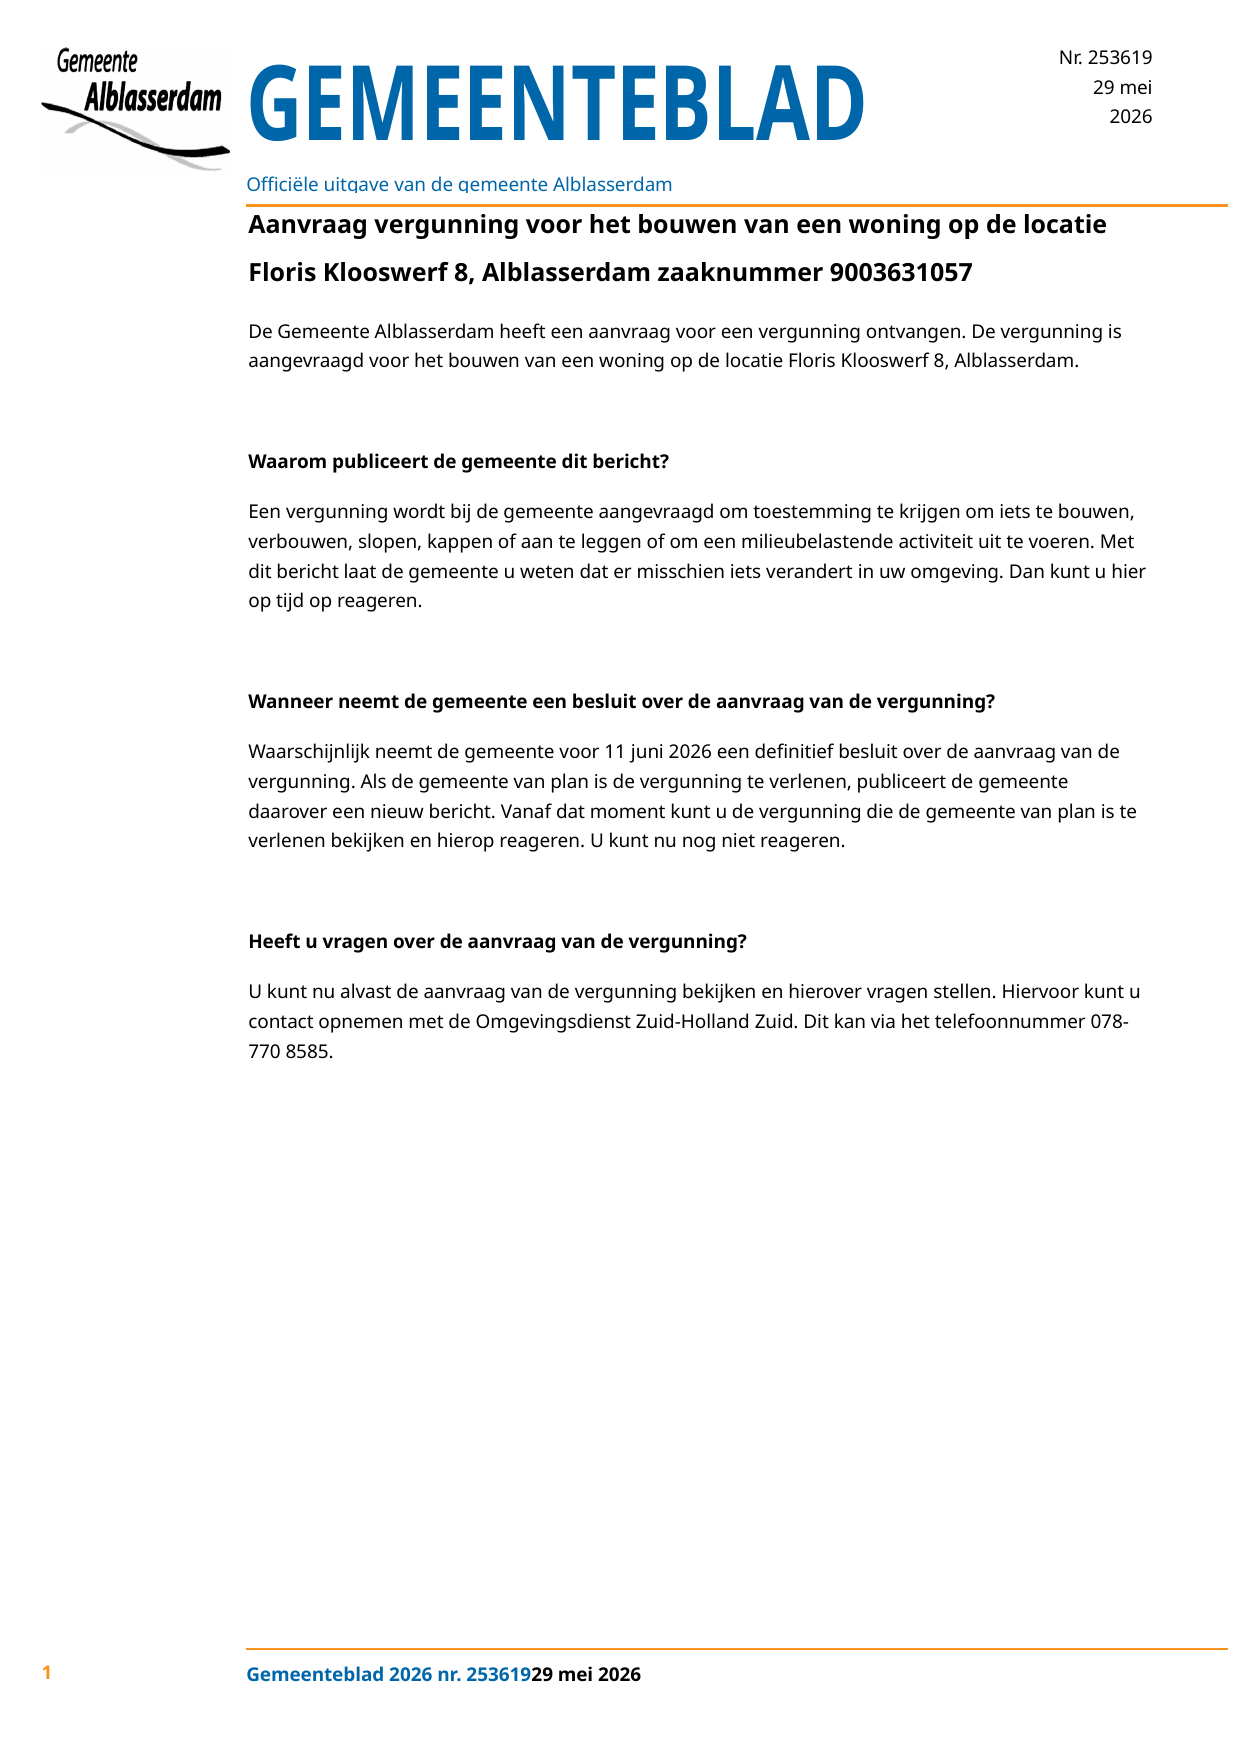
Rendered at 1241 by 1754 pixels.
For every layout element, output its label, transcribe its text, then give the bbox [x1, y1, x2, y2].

text De Gemeente Alblasserdam heeft een aanvraag voor een vergunning ontvangen. De vergunning is aangevraagd voor het bouwen van een woning op de locatie Floris Klooswerf 8, Alblasserdam. [248, 318, 1152, 373]
text U kunt nu alvast de aanvraag van de vergunning bekijken en hierover vragen stellen. Hiervoor kunt u contact opnemen met de Omgevingsdienst Zuid-Holland Zuid. Dit kan via het telefoonnummer 078-770 8585. [248, 979, 1152, 1064]
picture [41, 47, 231, 172]
text Waarschijnlijk neemt de gemeente voor 11 juni 2026 een definitief besluit over de aanvraag van de vergunning. Als de gemeente van plan is de vergunning te verlenen, publiceert de gemeente daarover een nieuw bericht. Vanaf dat moment kunt u de vergunning die de gemeente van plan is te verlenen bekijken en hierop reageren. U kunt nu nog niet reageren. [248, 739, 1152, 853]
text Wanneer neemt de gemeente een besluit over de aanvraag van de vergunning? [248, 688, 1152, 714]
text Heeft u vragen over de aanvraag van de vergunning? [248, 928, 1152, 954]
text Een vergunning wordt bij de gemeente aangevraagd om toestemming te krijgen om iets te bouwen, verbouwen, slopen, kappen of aan te leggen of om een milieubelastende activiteit uit te voeren. Met dit bericht laat de gemeente u weten dat er misschien iets verandert in uw omgeving. Dan kunt u hier op tijd op reageren. [248, 499, 1152, 613]
text Waarom publiceert de gemeente dit bericht? [248, 448, 1152, 474]
text Aanvraag vergunning voor het bouwen van een woning op de locatie Floris Klooswerf 8, Alblasserdam zaaknummer 9003631057 [248, 207, 1152, 288]
